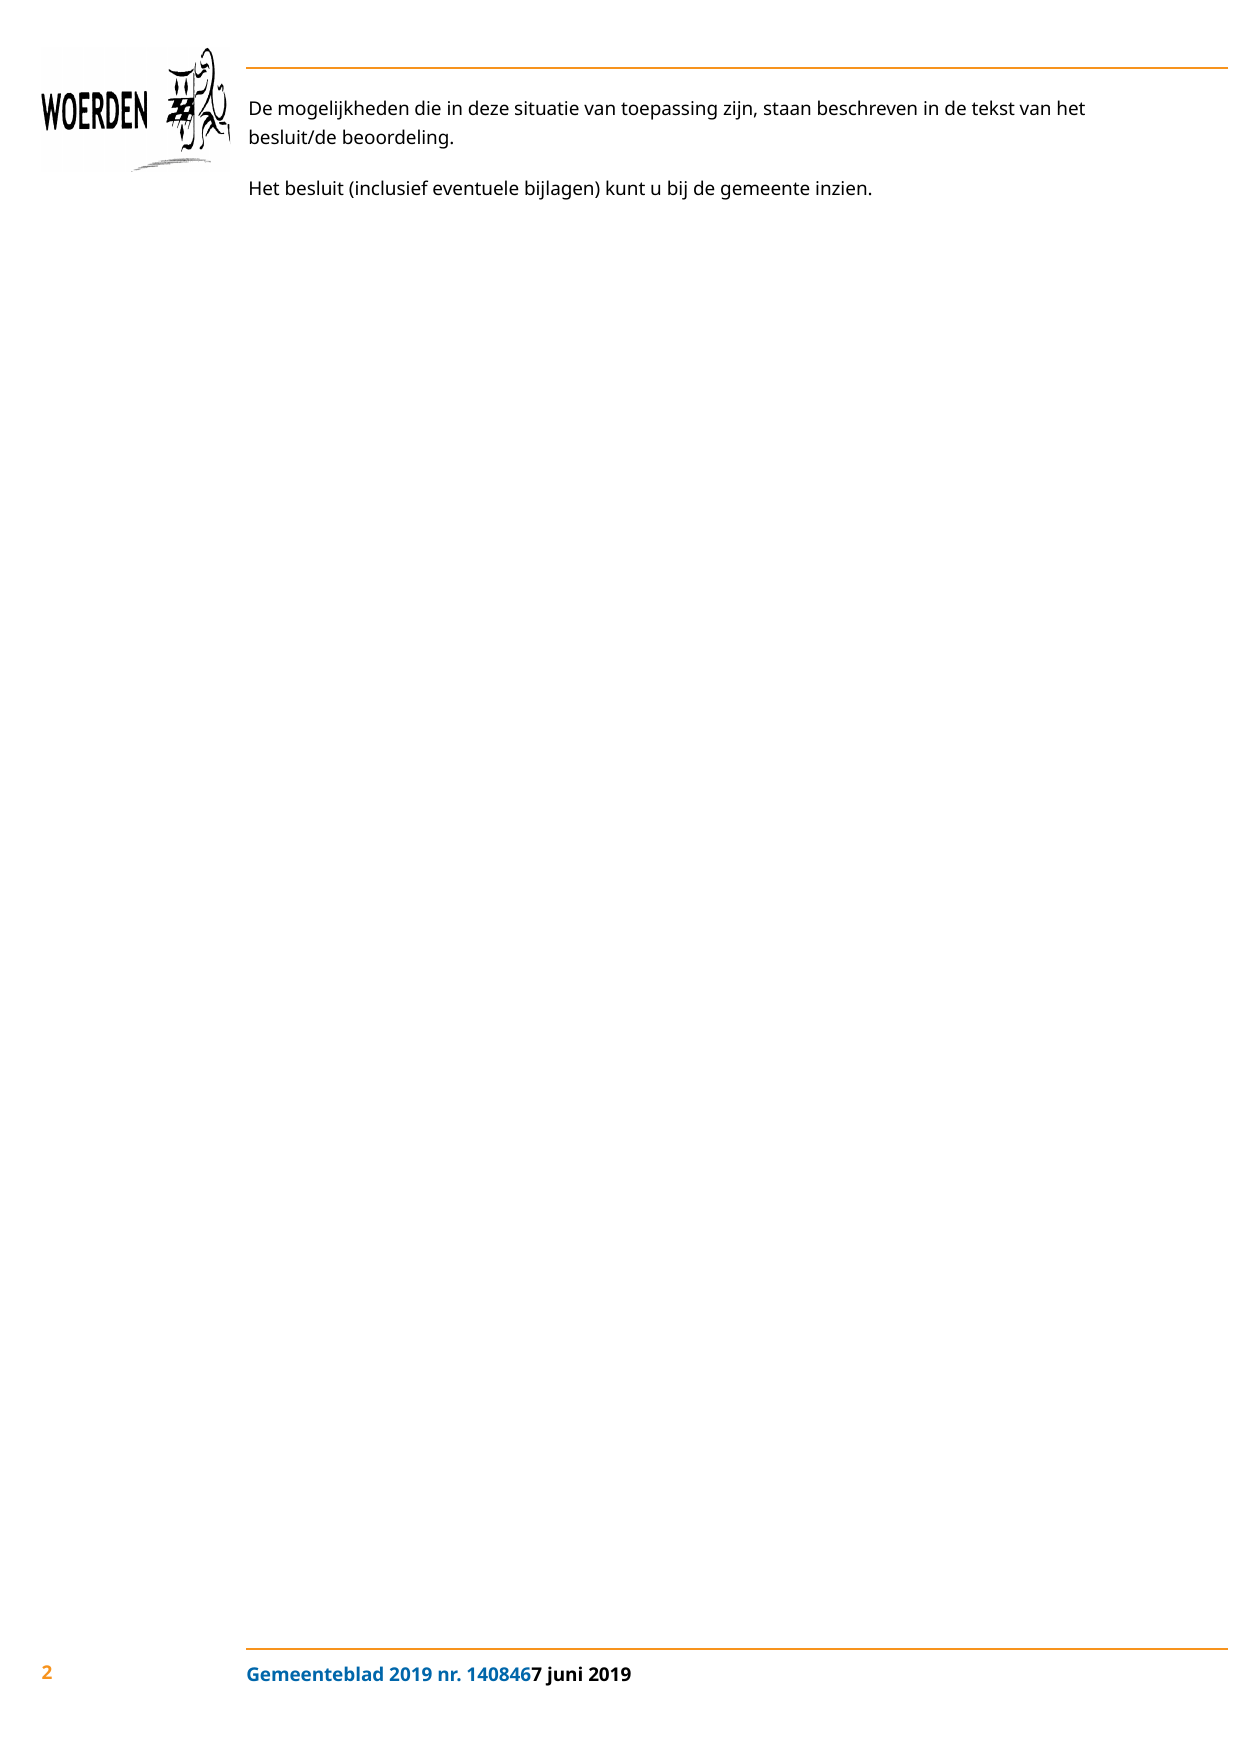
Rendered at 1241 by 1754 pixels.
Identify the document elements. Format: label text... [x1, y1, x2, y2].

text De mogelijkheden die in deze situatie van toepassing zijn, staan beschreven in de tekst van het besluit/de beoordeling. [248, 95, 1152, 150]
text Het besluit (inclusief eventuele bijlagen) kunt u bij de gemeente inzien. [248, 175, 1152, 201]
picture [41, 47, 231, 172]
